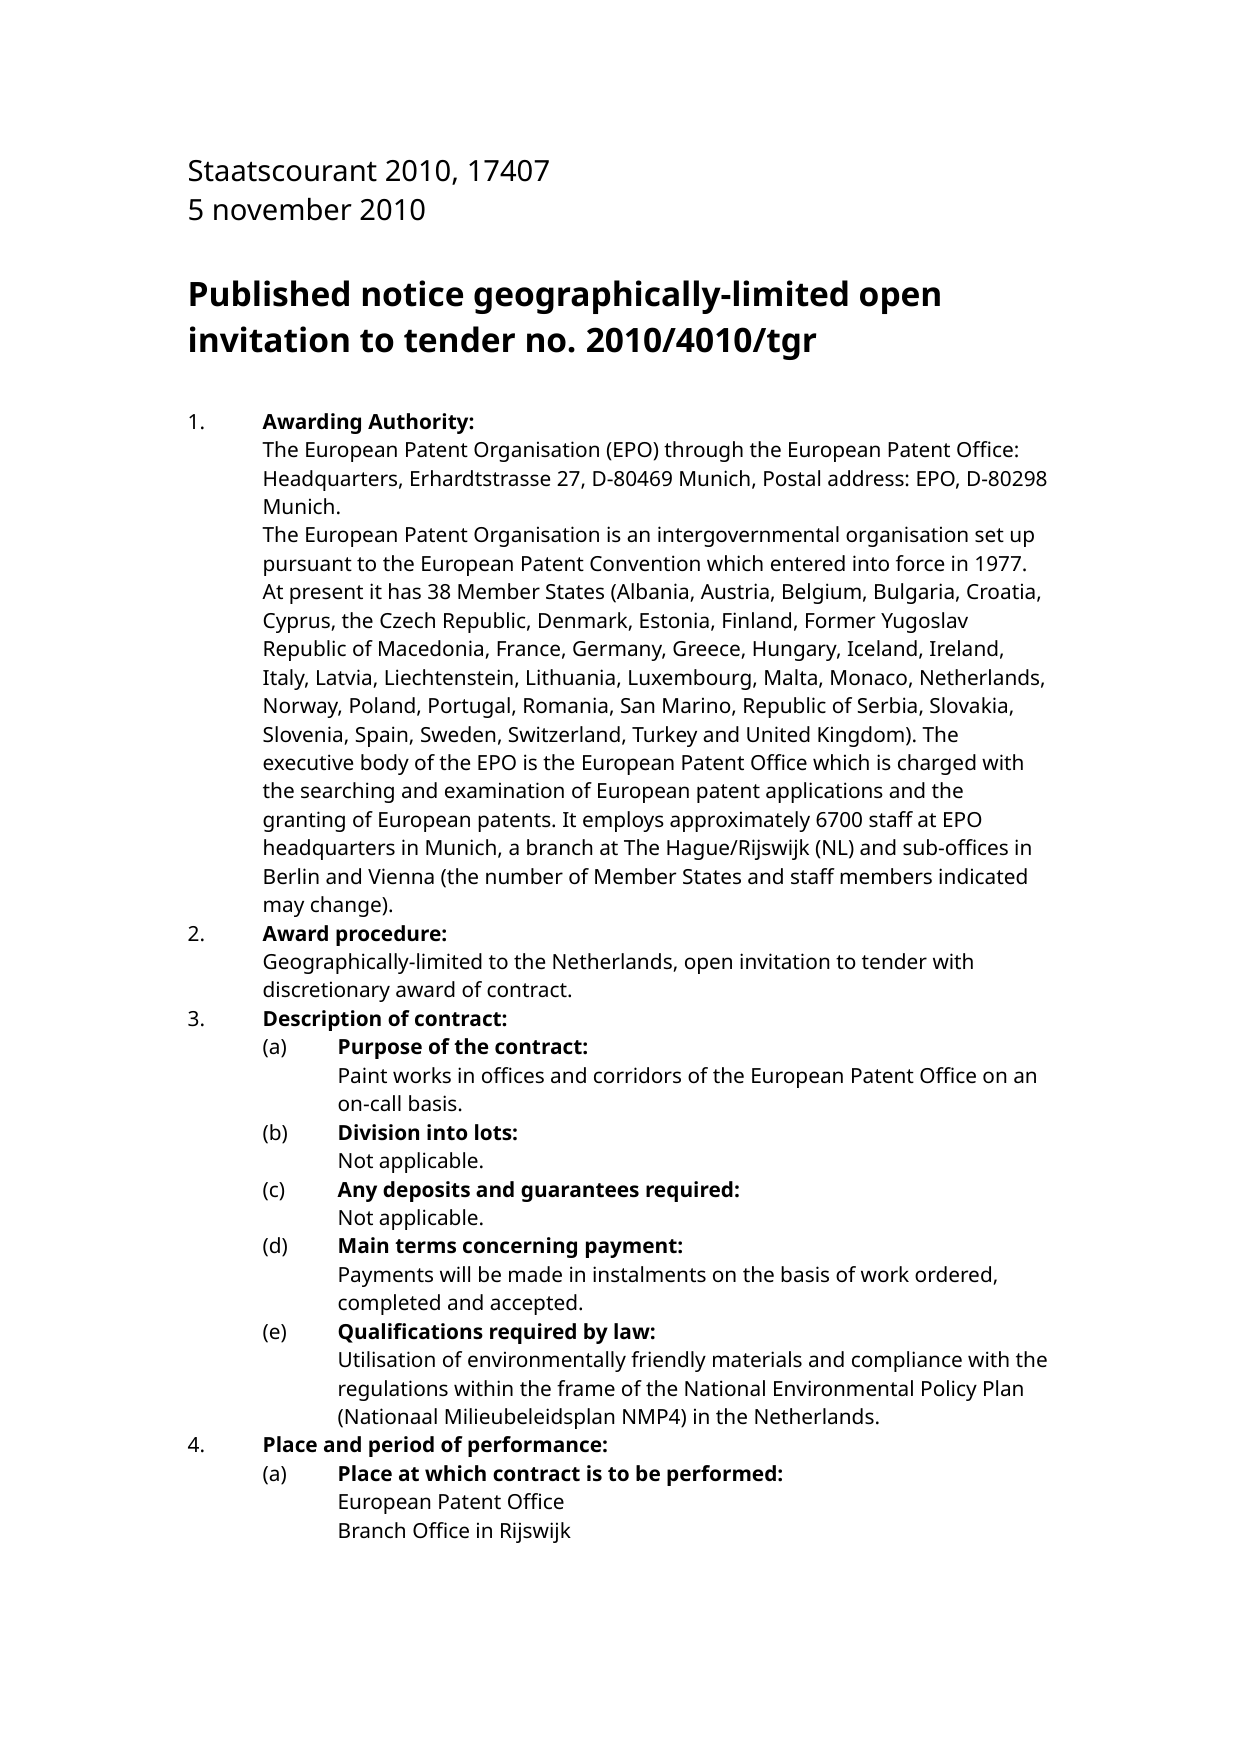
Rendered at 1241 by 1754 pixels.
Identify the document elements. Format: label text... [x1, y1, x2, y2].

list Place and period of performance: [187, 1431, 1053, 1459]
list Not applicable. [262, 1203, 1053, 1232]
list Paint works in offices and corridors of the European Patent Office on an on-call basis. [262, 1061, 1053, 1118]
list Geographically-limited to the Netherlands, open invitation to tender with discretionary award of contract. [187, 947, 1053, 1004]
list Place at which contract is to be performed: [262, 1459, 1053, 1487]
list Awarding Authority: [187, 407, 1053, 435]
list The European Patent Organisation is an intergovernmental organisation set up pursuant to the European Patent Convention which entered into force in 1977. At present it has 38 Member States (Albania, Austria, Belgium, Bulgaria, Croatia, Cyprus, the Czech Republic, Denmark, Estonia, Finland, Former Yugoslav Republic of Macedonia, France, Germany, Greece, Hungary, Iceland, Ireland, Italy, Latvia, Liechtenstein, Lithuania, Luxembourg, Malta, Monaco, Netherlands, Norway, Poland, Portugal, Romania, San Marino, Republic of Serbia, Slovakia, Slovenia, Spain, Sweden, Switzerland, Turkey and United Kingdom). The executive body of the EPO is the European Patent Office which is charged with the searching and examination of European patent applications and the granting of European patents. It employs approximately 6700 staff at EPO headquarters in Munich, a branch at The Hague/Rijswijk (NL) and sub-offices in Berlin and Vienna (the number of Member States and staff members indicated may change). [187, 521, 1053, 919]
list Utilisation of environmentally friendly materials and compliance with the regulations within the frame of the National Environmental Policy Plan (Nationaal Milieubeleidsplan NMP4) in the Netherlands. [262, 1345, 1053, 1431]
list Division into lots: [262, 1118, 1053, 1146]
text Staatscourant 2010, 17407 [187, 150, 1053, 190]
list Main terms concerning payment: [262, 1232, 1053, 1260]
list Any deposits and guarantees required: [262, 1175, 1053, 1203]
list Description of contract: [187, 1004, 1053, 1032]
list Award procedure: [187, 919, 1053, 947]
list Payments will be made in instalments on the basis of work ordered, completed and accepted. [262, 1260, 1053, 1317]
list Purpose of the contract: [262, 1032, 1053, 1061]
text 5 november 2010 [187, 190, 1053, 229]
subtitle Published notice geographically-limited open invitation to tender no. 2010/4010/tgr [187, 271, 1053, 362]
list Branch Office in Rijswijk [262, 1516, 1053, 1544]
list The European Patent Organisation (EPO) through the European Patent Office: Headquarters, Erhardtstrasse 27, D-80469 Munich, Postal address: EPO, D-80298 Munich. [187, 435, 1053, 521]
list European Patent Office [262, 1487, 1053, 1516]
list Qualifications required by law: [262, 1317, 1053, 1345]
list Not applicable. [262, 1146, 1053, 1175]
